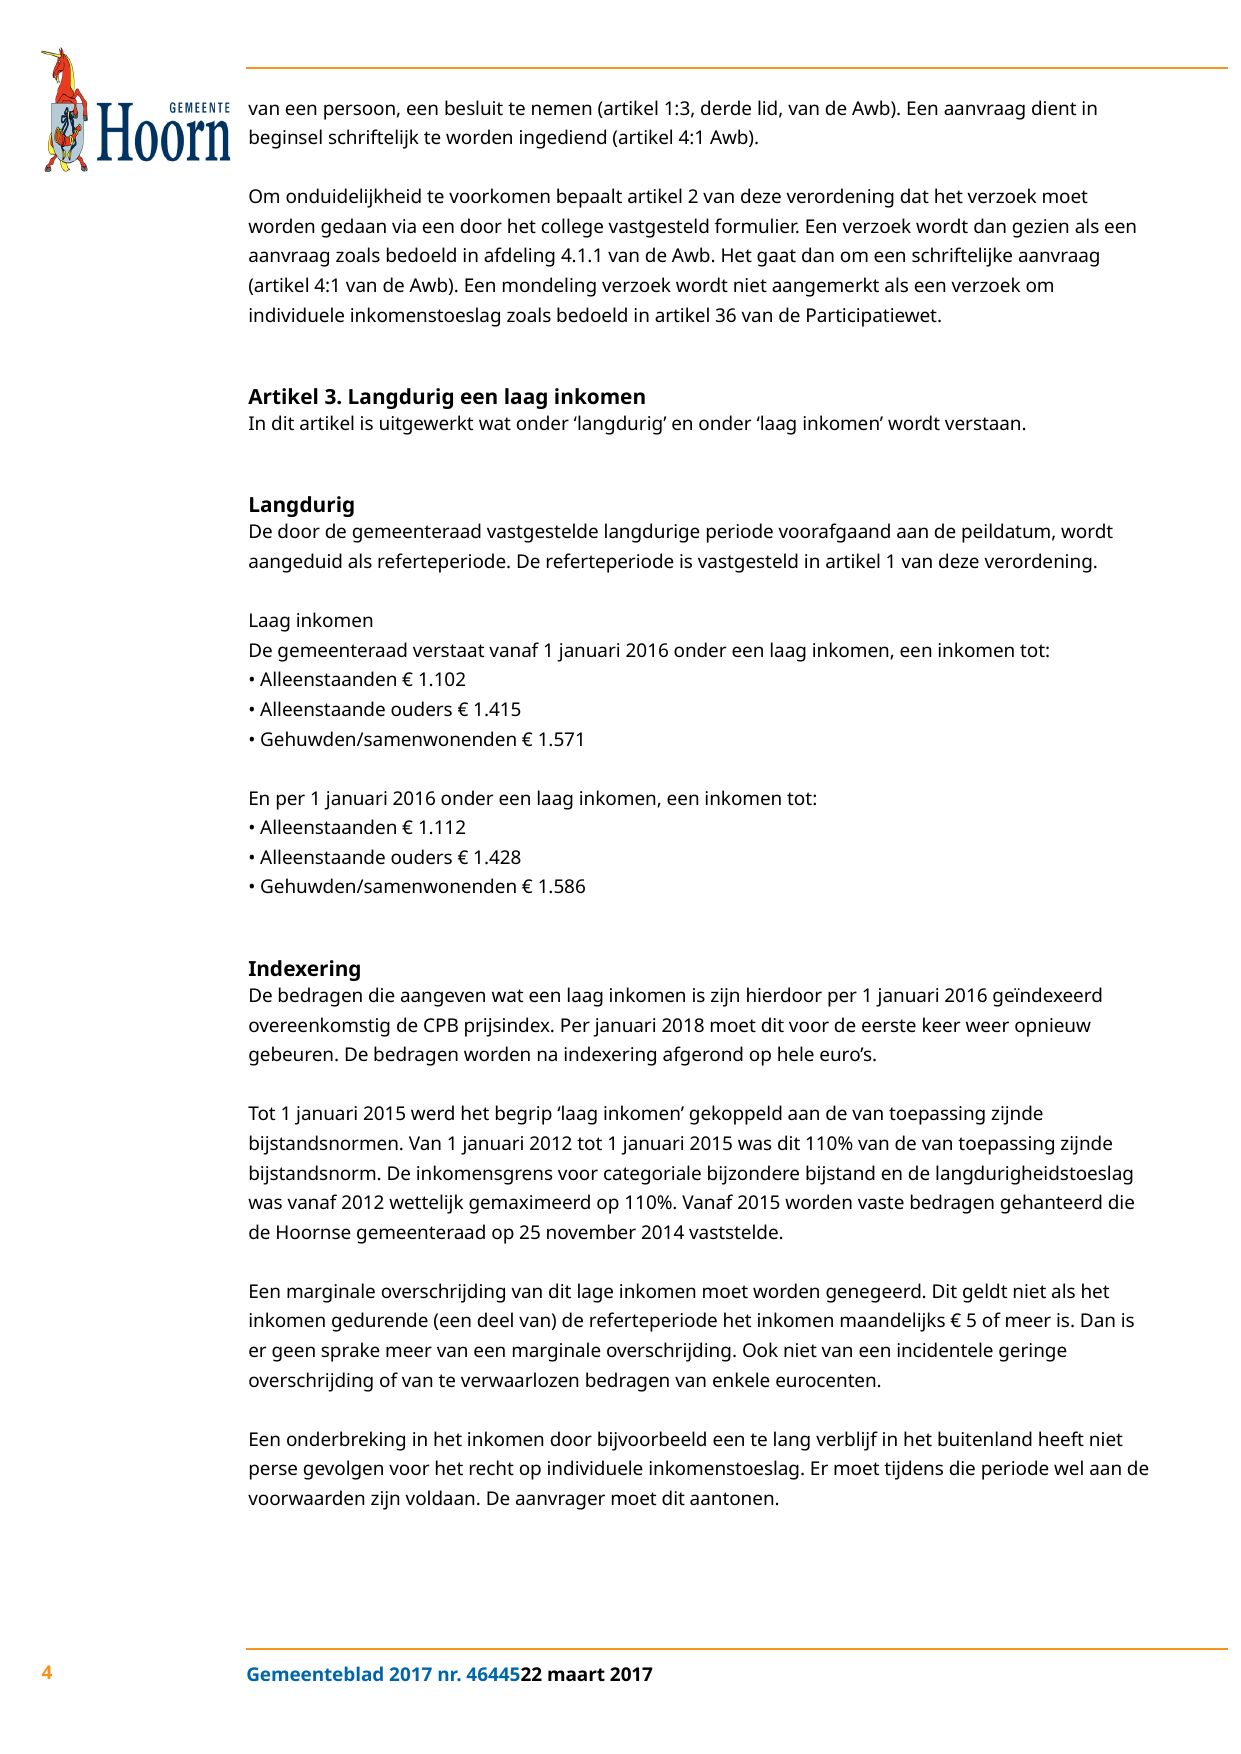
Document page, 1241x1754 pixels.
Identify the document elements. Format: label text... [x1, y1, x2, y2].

text In dit artikel is uitgewerkt wat onder ‘langdurig’ en onder ‘laag inkomen’ wordt verstaan. [248, 410, 1152, 436]
text De gemeenteraad verstaat vanaf 1 januari 2016 onder een laag inkomen, een inkomen tot: [248, 637, 1152, 663]
text Een onderbreking in het inkomen door bijvoorbeeld een te lang verblijf in het buitenland heeft niet perse gevolgen voor het recht op individuele inkomenstoeslag. Er moet tijdens die periode wel aan de voorwaarden zijn voldaan. De aanvrager moet dit aantonen. [248, 1426, 1152, 1511]
text En per 1 januari 2016 onder een laag inkomen, een inkomen tot: [248, 785, 1152, 811]
text • Gehuwden/samenwonenden € 1.586 [248, 874, 1152, 899]
text Langdurig [248, 490, 1152, 519]
text De bedragen die aangeven wat een laag inkomen is zijn hierdoor per 1 januari 2016 geïndexeerd overeenkomstig de CPB prijsindex. Per januari 2018 moet dit voor de eerste keer weer opnieuw gebeuren. De bedragen worden na indexering afgerond op hele euro’s. [248, 982, 1152, 1067]
text • Alleenstaanden € 1.102 [248, 667, 1152, 692]
text De door de gemeenteraad vastgestelde langdurige periode voorafgaand aan de peildatum, wordt aangeduid als referteperiode. De referteperiode is vastgesteld in artikel 1 van deze verordening. [248, 519, 1152, 574]
text Tot 1 januari 2015 werd het begrip ‘laag inkomen’ gekoppeld aan de van toepassing zijnde bijstandsnormen. Van 1 januari 2012 tot 1 januari 2015 was dit 110% van de van toepassing zijnde bijstandsnorm. De inkomensgrens voor categoriale bijzondere bijstand en de langdurigheidstoeslag was vanaf 2012 wettelijk gemaximeerd op 110%. Vanaf 2015 worden vaste bedragen gehanteerd die de Hoornse gemeenteraad op 25 november 2014 vaststelde. [248, 1101, 1152, 1244]
picture [41, 47, 231, 172]
text Een marginale overschrijding van dit lage inkomen moet worden genegeerd. Dit geldt niet als het inkomen gedurende (een deel van) de referteperiode het inkomen maandelijks € 5 of meer is. Dan is er geen sprake meer van een marginale overschrijding. Ook niet van een incidentele geringe overschrijding of van te verwaarlozen bedragen van enkele eurocenten. [248, 1278, 1152, 1392]
text • Alleenstaanden € 1.112 [248, 814, 1152, 840]
text Laag inkomen [248, 607, 1152, 633]
text Om onduidelijkheid te voorkomen bepaalt artikel 2 van deze verordening dat het verzoek moet worden gedaan via een door het college vastgesteld formulier. Een verzoek wordt dan gezien als een aanvraag zoals bedoeld in afdeling 4.1.1 van de Awb. Het gaat dan om een schriftelijke aanvraag (artikel 4:1 van de Awb). Een mondeling verzoek wordt niet aangemerkt als een verzoek om individuele inkomenstoeslag zoals bedoeld in artikel 36 van de Participatiewet. [248, 183, 1152, 328]
text • Gehuwden/samenwonenden € 1.571 [248, 726, 1152, 752]
text Artikel 3. Langdurig een laag inkomen [248, 382, 1152, 410]
text • Alleenstaande ouders € 1.415 [248, 696, 1152, 722]
text • Alleenstaande ouders € 1.428 [248, 844, 1152, 870]
text Indexering [248, 954, 1152, 982]
text van een persoon, een besluit te nemen (artikel 1:3, derde lid, van de Awb). Een aanvraag dient in beginsel schriftelijk te worden ingediend (artikel 4:1 Awb). [248, 95, 1152, 150]
